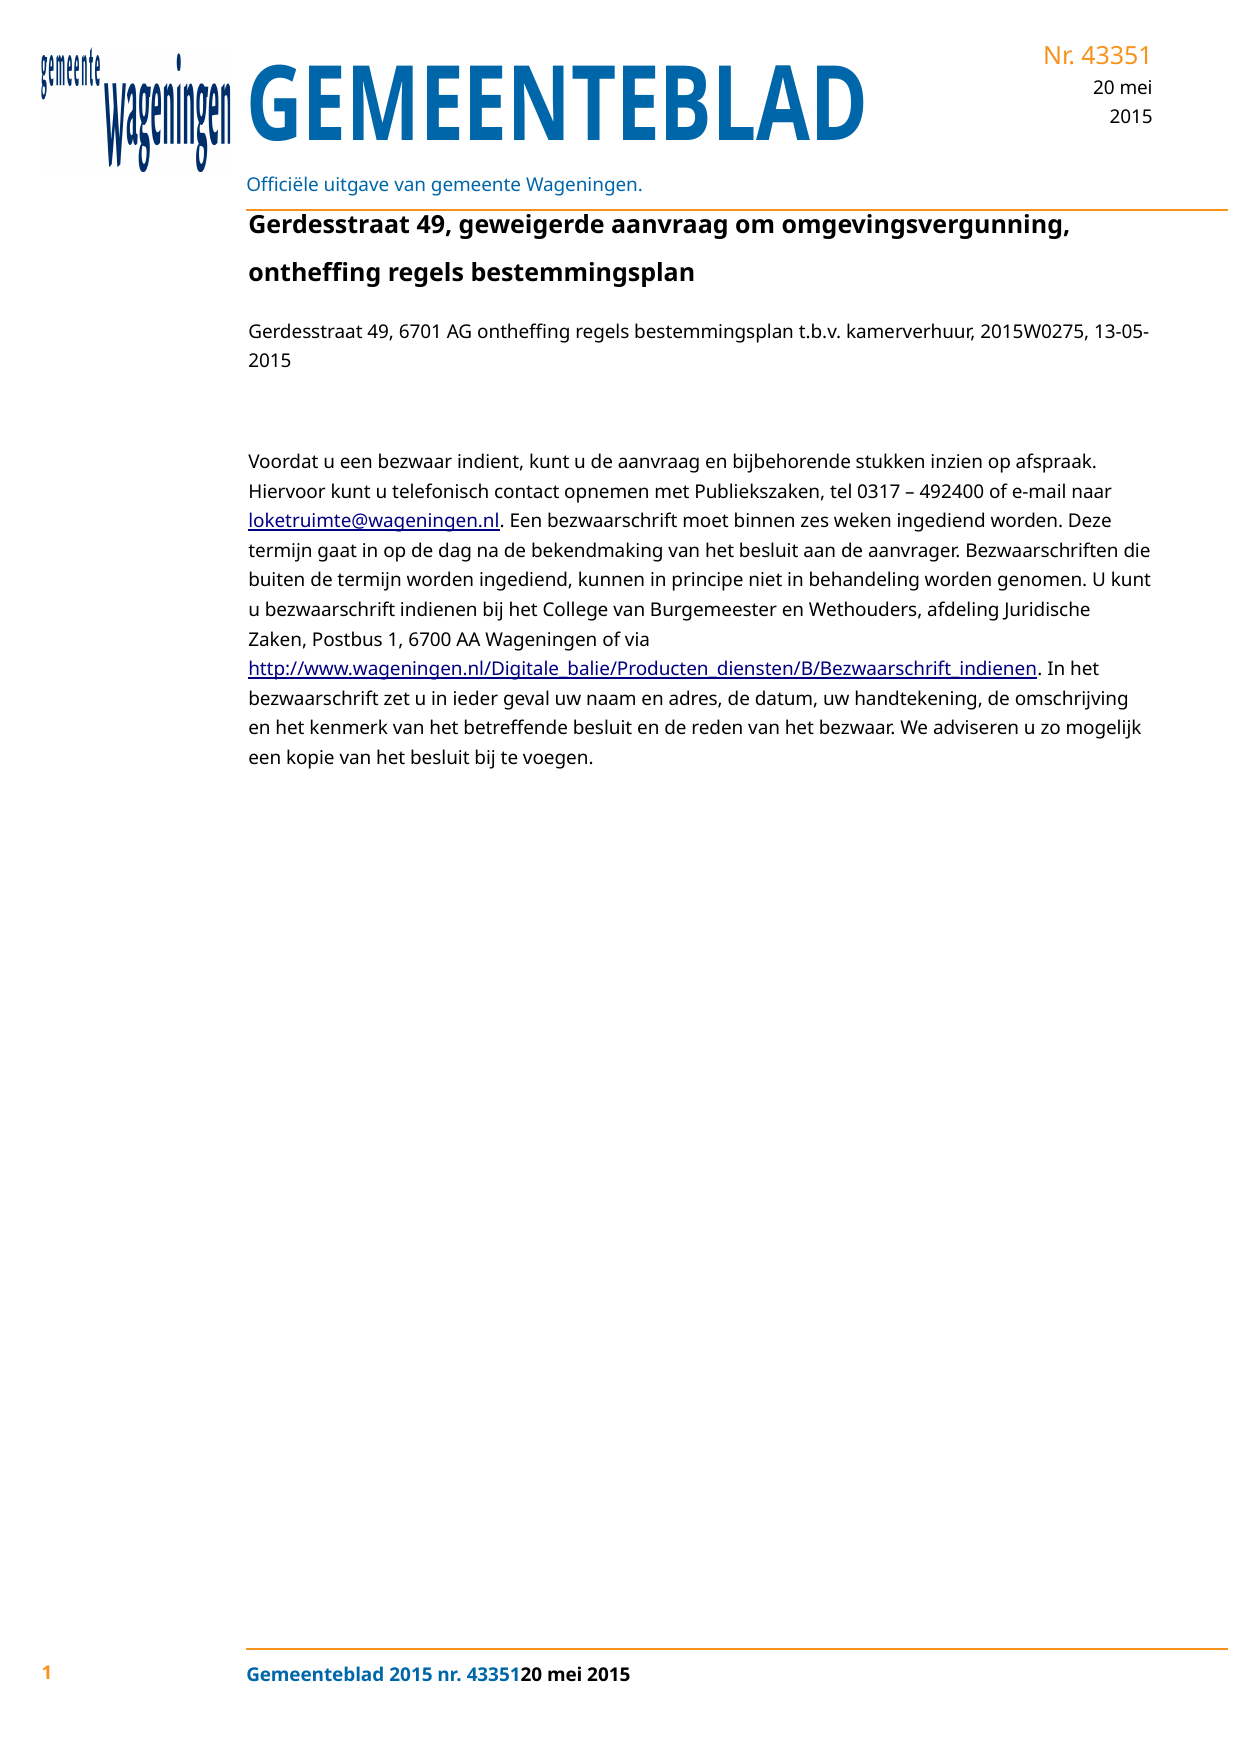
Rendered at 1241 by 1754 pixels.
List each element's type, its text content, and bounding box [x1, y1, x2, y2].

text Voordat u een bezwaar indient, kunt u de aanvraag en bijbehorende stukken inzien op afspraak. Hiervoor kunt u telefonisch contact opnemen met Publiekszaken, tel 0317 – 492400 of e-mail naar loketruimte@wageningen.nl. Een bezwaarschrift moet binnen zes weken ingediend worden. Deze termijn gaat in op de dag na de bekendmaking van het besluit aan de aanvrager. Bezwaarschriften die buiten de termijn worden ingediend, kunnen in principe niet in behandeling worden genomen. U kunt u bezwaarschrift indienen bij het College van Burgemeester en Wethouders, afdeling Juridische Zaken, Postbus 1, 6700 AA Wageningen of via http://www.wageningen.nl/Digitale_balie/Producten_diensten/B/Bezwaarschrift_indienen. In het bezwaarschrift zet u in ieder geval uw naam en adres, de datum, uw handtekening, de omschrijving en het kenmerk van het betreffende besluit en de reden van het bezwaar. We adviseren u zo mogelijk een kopie van het besluit bij te voegen. [248, 448, 1152, 770]
text Gerdesstraat 49, 6701 AG ontheffing regels bestemmingsplan t.b.v. kamerverhuur, 2015W0275, 13-05-2015 [248, 318, 1152, 373]
text Gerdesstraat 49, geweigerde aanvraag om omgevingsvergunning, ontheffing regels bestemmingsplan [248, 211, 1152, 288]
picture [41, 47, 231, 172]
